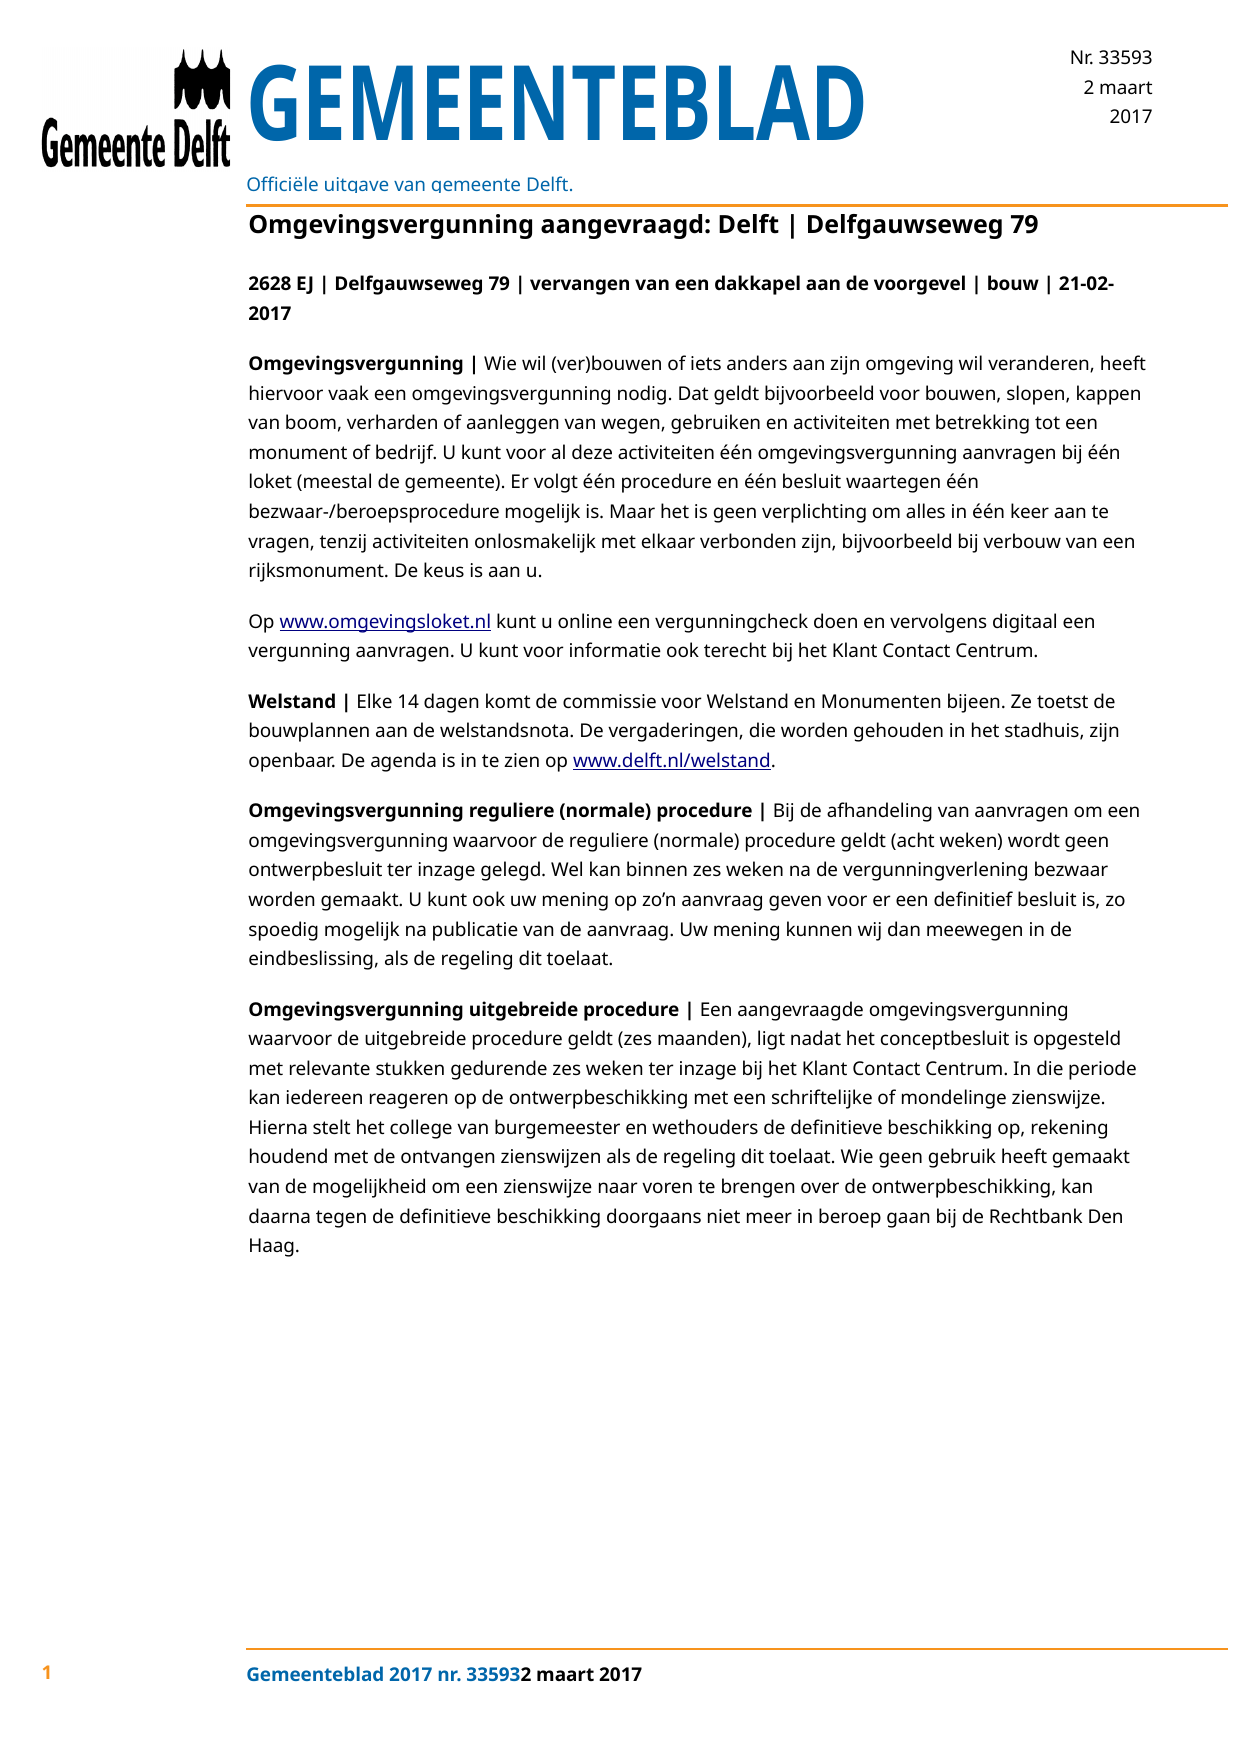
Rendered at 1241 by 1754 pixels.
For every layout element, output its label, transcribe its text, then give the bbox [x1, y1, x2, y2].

text Omgevingsvergunning | Wie wil (ver)bouwen of iets anders aan zijn omgeving wil veranderen, heeft hiervoor vaak een omgevingsvergunning nodig. Dat geldt bijvoorbeeld voor bouwen, slopen, kappen van boom, verharden of aanleggen van wegen, gebruiken en activiteiten met betrekking tot een monument of bedrijf. U kunt voor al deze activiteiten één omgevingsvergunning aanvragen bij één loket (meestal de gemeente). Er volgt één procedure en één besluit waartegen één bezwaar-/beroepsprocedure mogelijk is. Maar het is geen verplichting om alles in één keer aan te vragen, tenzij activiteiten onlosmakelijk met elkaar verbonden zijn, bijvoorbeeld bij verbouw van een rijksmonument. De keus is aan u. [248, 350, 1152, 583]
text Omgevingsvergunning uitgebreide procedure | Een aangevraagde omgevingsvergunning waarvoor de uitgebreide procedure geldt (zes maanden), ligt nadat het conceptbesluit is opgesteld met relevante stukken gedurende zes weken ter inzage bij het Klant Contact Centrum. In die periode kan iedereen reageren op de ontwerpbeschikking met een schriftelijke of mondelinge zienswijze. Hierna stelt het college van burgemeester en wethouders de definitieve beschikking op, rekening houdend met de ontvangen zienswijzen als de regeling dit toelaat. Wie geen gebruik heeft gemaakt van de mogelijkheid om een zienswijze naar voren te brengen over de ontwerpbeschikking, kan daarna tegen de definitieve beschikking doorgaans niet meer in beroep gaan bij de Rechtbank Den Haag. [248, 996, 1152, 1258]
text Omgevingsvergunning aangevraagd: Delft | Delfgauwseweg 79 [248, 207, 1152, 241]
text Welstand | Elke 14 dagen komt de commissie voor Welstand en Monumenten bijeen. Ze toetst de bouwplannen aan de welstandsnota. De vergaderingen, die worden gehouden in het stadhuis, zijn openbaar. De agenda is in te zien op www.delft.nl/welstand. [248, 688, 1152, 773]
text 2628 EJ | Delfgauwseweg 79 | vervangen van een dakkapel aan de voorgevel | bouw | 21-02-2017 [248, 270, 1152, 326]
picture [41, 47, 231, 172]
text Op www.omgevingsloket.nl kunt u online een vergunningcheck doen en vervolgens digitaal een vergunning aanvragen. U kunt voor informatie ook terecht bij het Klant Contact Centrum. [248, 608, 1152, 663]
text Omgevingsvergunning reguliere (normale) procedure | Bij de afhandeling van aanvragen om een omgevingsvergunning waarvoor de reguliere (normale) procedure geldt (acht weken) wordt geen ontwerpbesluit ter inzage gelegd. Wel kan binnen zes weken na de vergunningverlening bezwaar worden gemaakt. U kunt ook uw mening op zo’n aanvraag geven voor er een definitief besluit is, zo spoedig mogelijk na publicatie van de aanvraag. Uw mening kunnen wij dan meewegen in de eindbeslissing, als de regeling dit toelaat. [248, 797, 1152, 971]
